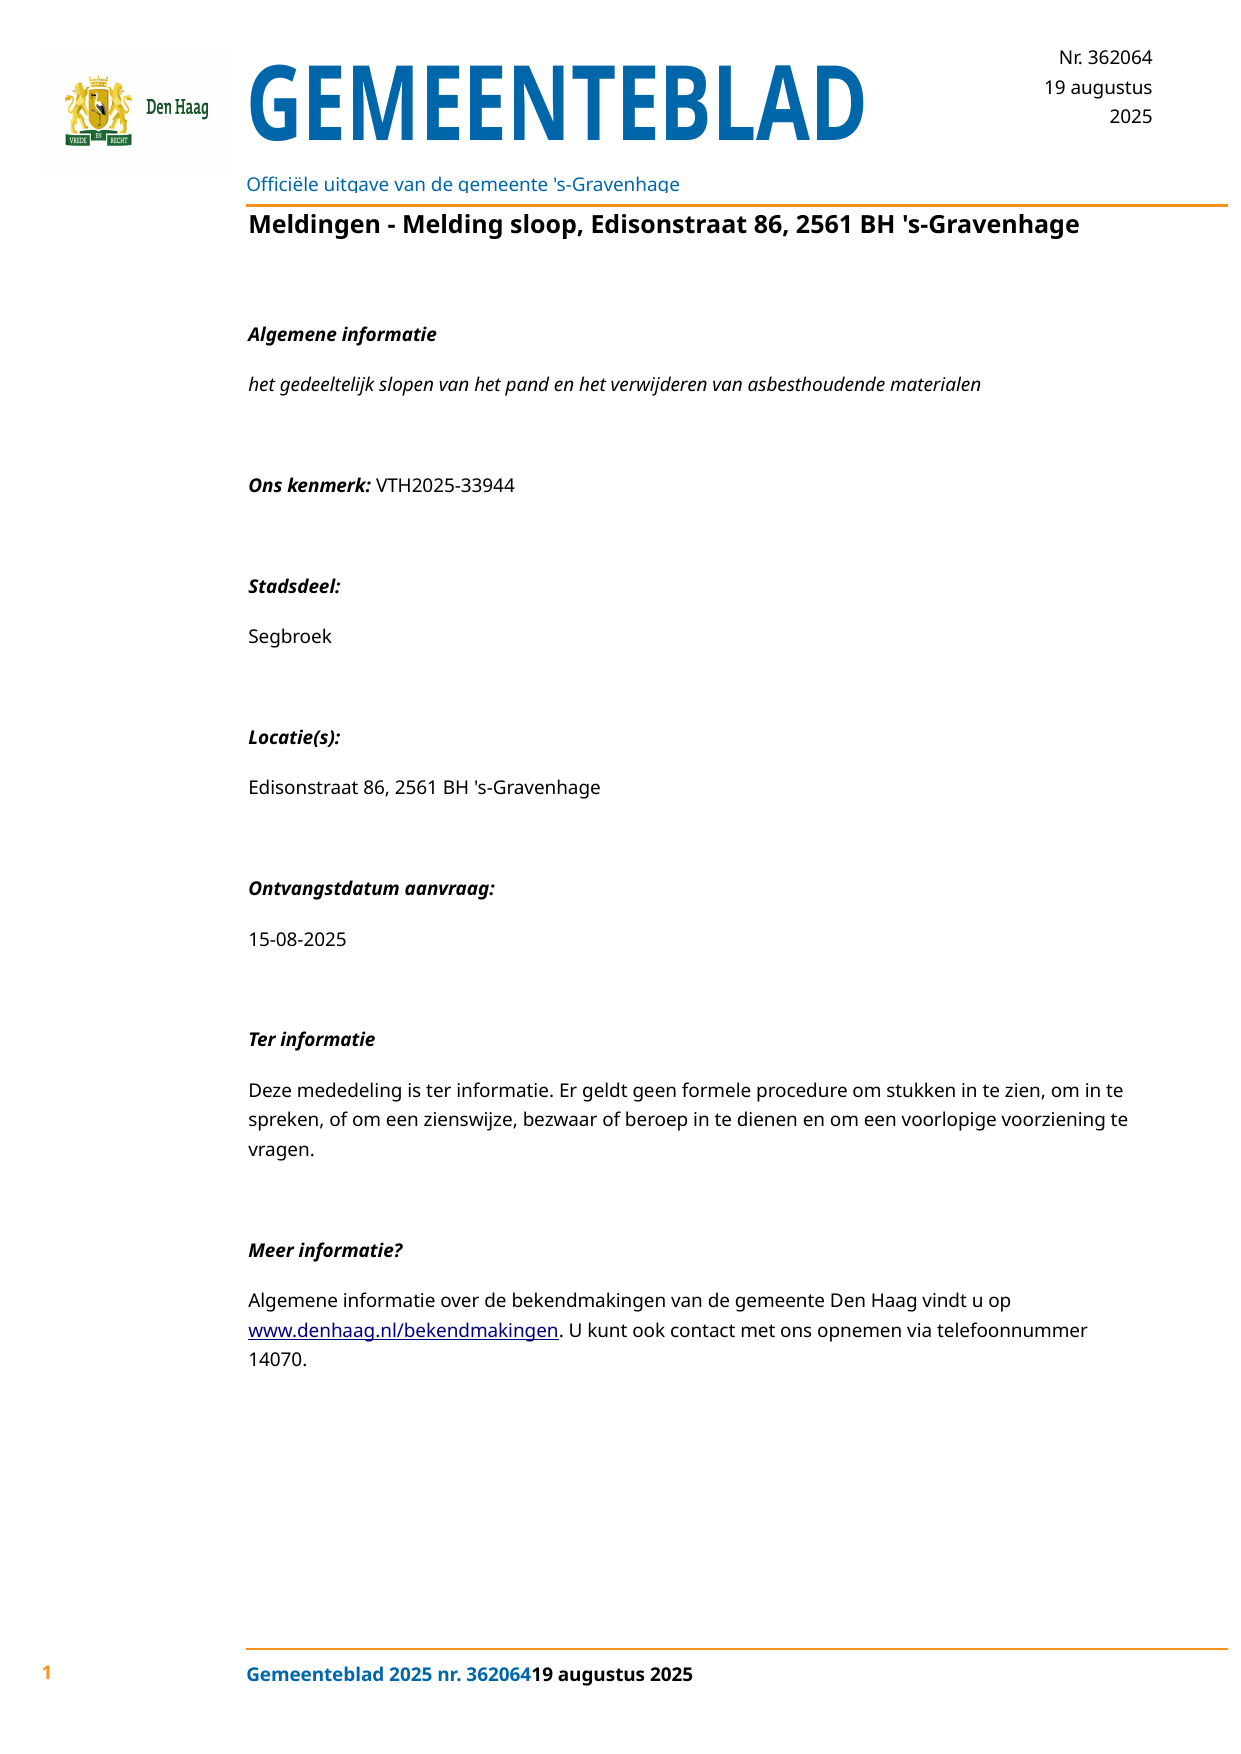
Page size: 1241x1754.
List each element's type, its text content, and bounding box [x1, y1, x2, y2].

text Deze mededeling is ter informatie. Er geldt geen formele procedure om stukken in te zien, om in te spreken, of om een zienswijze, bezwaar of beroep in te dienen en om een voorlopige voorziening te vragen. [248, 1077, 1152, 1162]
text Algemene informatie [248, 321, 1152, 346]
text het gedeeltelijk slopen van het pand en het verwijderen van asbesthoudende materialen [248, 371, 1152, 397]
text Ter informatie [248, 1027, 1152, 1052]
text Meldingen - Melding sloop, Edisonstraat 86, 2561 BH 's-Gravenhage [248, 207, 1152, 241]
text Stadsdeel: [248, 573, 1152, 598]
text Ons kenmerk: VTH2025-33944 [248, 472, 1152, 498]
text Algemene informatie over de bekendmakingen van de gemeente Den Haag vindt u op www.denhaag.nl/bekendmakingen. U kunt ook contact met ons opnemen via telefoonnummer 14070. [248, 1287, 1152, 1372]
text Edisonstraat 86, 2561 BH 's-Gravenhage [248, 774, 1152, 800]
text Ontvangstdatum aanvraag: [248, 875, 1152, 901]
text Segbroek [248, 623, 1152, 649]
text 15-08-2025 [248, 926, 1152, 951]
picture [41, 47, 231, 172]
text Locatie(s): [248, 724, 1152, 750]
text Meer informatie? [248, 1237, 1152, 1263]
